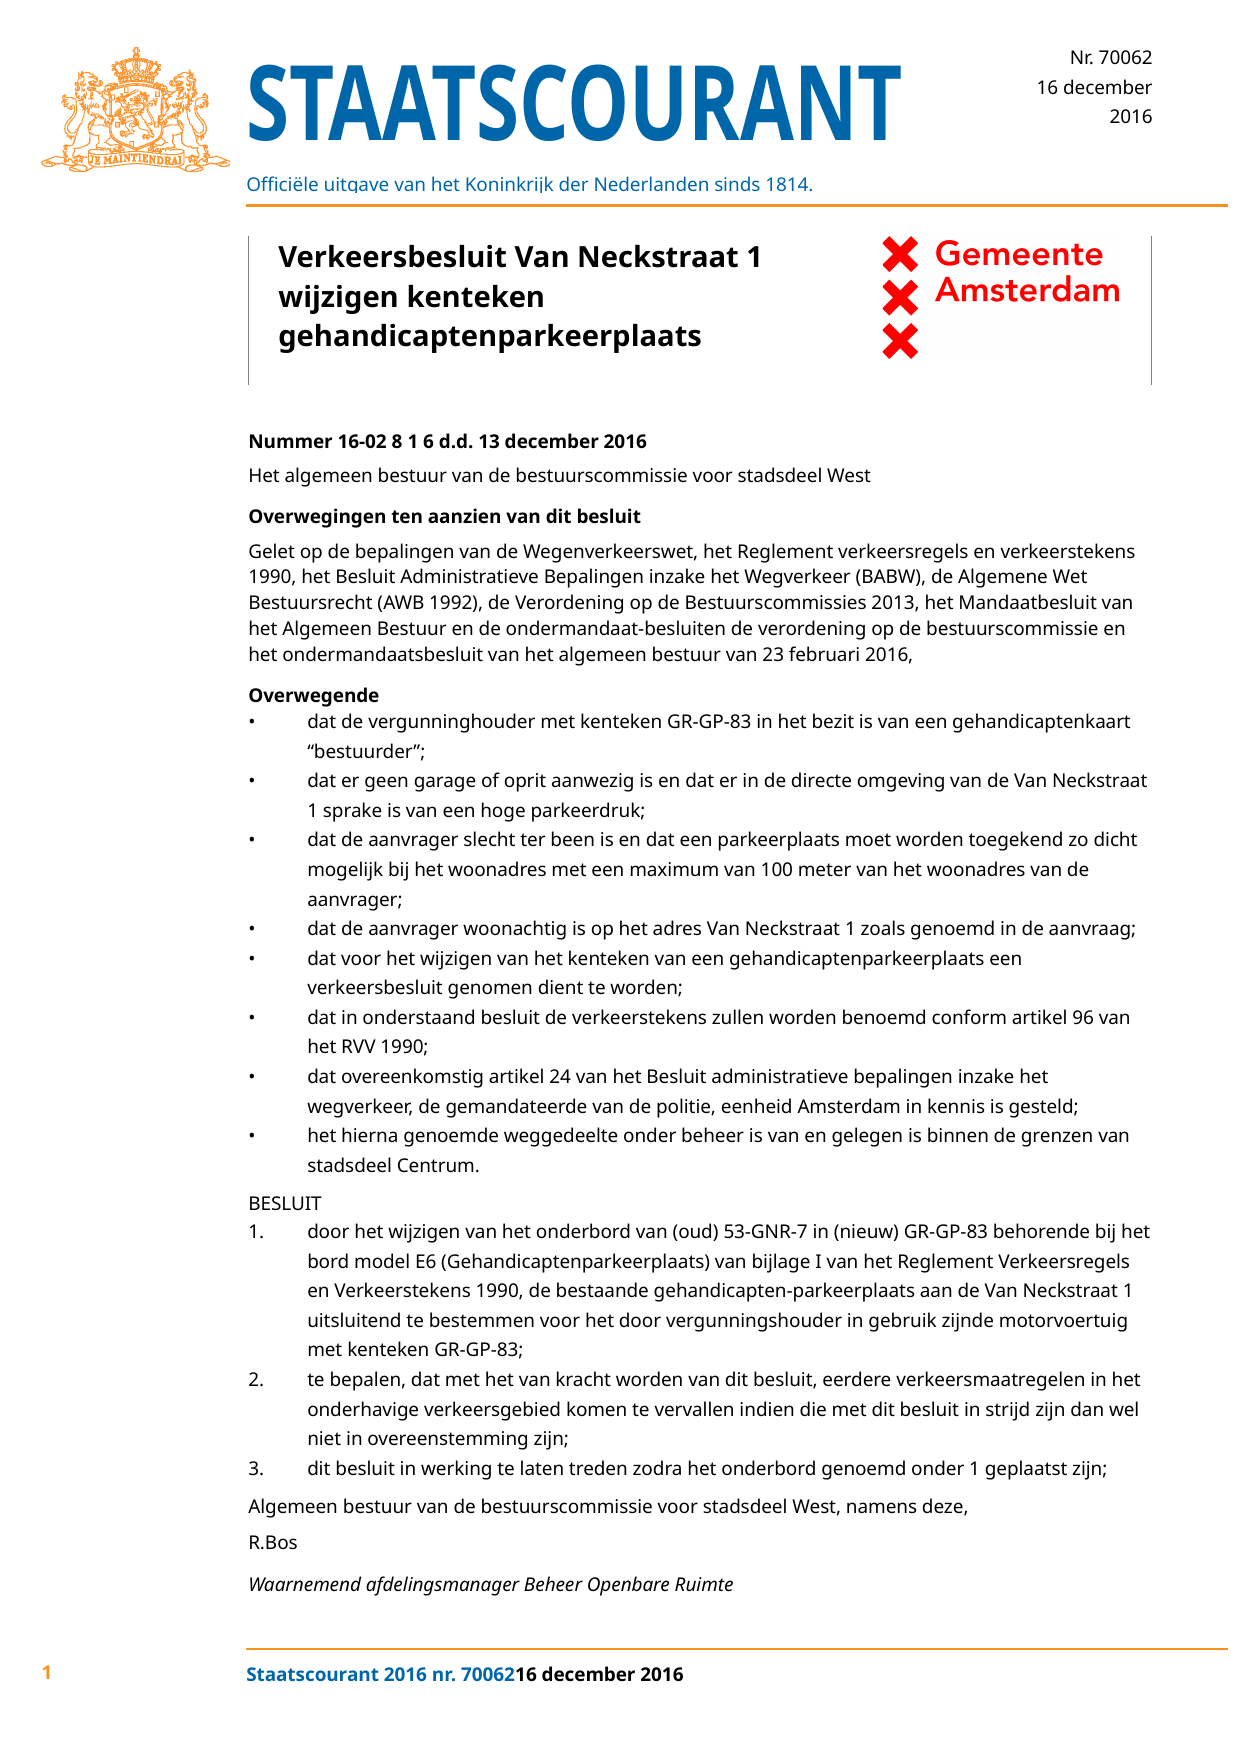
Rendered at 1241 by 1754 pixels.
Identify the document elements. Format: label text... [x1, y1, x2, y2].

list dat de vergunninghouder met kenteken GR-GP-83 in het bezit is van een gehandicaptenkaart “bestuurder”; [248, 708, 1152, 764]
text Overwegende [248, 683, 1152, 708]
picture [882, 236, 1119, 359]
list te bepalen, dat met het van kracht worden van dit besluit, eerdere verkeersmaatregelen in het onderhavige verkeersgebied komen te vervallen indien die met dit besluit in strijd zijn dan wel niet in overeenstemming zijn; [248, 1366, 1152, 1451]
text R.Bos [248, 1529, 1152, 1555]
text Overwegingen ten aanzien van dit besluit [248, 504, 1152, 529]
text Waarnemend afdelingsmanager Beheer Openbare Ruimte [248, 1571, 1152, 1597]
table_header Verkeersbesluit Van Neckstraat 1 wijzigen kenteken gehandicaptenparkeerplaats [249, 236, 850, 385]
text Algemeen bestuur van de bestuurscommissie voor stadsdeel West, namens deze, [248, 1493, 1152, 1519]
table_header [850, 236, 1151, 385]
list dat voor het wijzigen van het kenteken van een gehandicaptenparkeerplaats een verkeersbesluit genomen dient te worden; [248, 945, 1152, 1000]
text Nummer 16-02 8 1 6 d.d. 13 december 2016 [248, 428, 1152, 453]
list het hierna genoemde weggedeelte onder beheer is van en gelegen is binnen de grenzen van stadsdeel Centrum. [248, 1122, 1152, 1178]
list dat overeenkomstig artikel 24 van het Besluit administratieve bepalingen inzake het wegverkeer, de gemandateerde van de politie, eenheid Amsterdam in kennis is gesteld; [248, 1063, 1152, 1119]
list door het wijzigen van het onderbord van (oud) 53-GNR-7 in (nieuw) GR-GP-83 behorende bij het bord model E6 (Gehandicaptenparkeerplaats) van bijlage I van het Reglement Verkeersregels en Verkeerstekens 1990, de bestaande gehandicapten-parkeerplaats aan de Van Neckstraat 1 uitsluitend te bestemmen voor het door vergunningshouder in gebruik zijnde motorvoertuig met kenteken GR-GP-83; [248, 1218, 1152, 1362]
text Het algemeen bestuur van de bestuurscommissie voor stadsdeel West [248, 462, 1152, 488]
list dat er geen garage of oprit aanwezig is en dat er in de directe omgeving van de Van Neckstraat 1 sprake is van een hoge parkeerdruk; [248, 767, 1152, 823]
list dat in onderstaand besluit de verkeerstekens zullen worden benoemd conform artikel 96 van het RVV 1990; [248, 1004, 1152, 1059]
list dit besluit in werking te laten treden zodra het onderbord genoemd onder 1 geplaatst zijn; [248, 1455, 1152, 1481]
list dat de aanvrager slecht ter been is en dat een parkeerplaats moet worden toegekend zo dicht mogelijk bij het woonadres met een maximum van 100 meter van het woonadres van de aanvrager; [248, 827, 1152, 912]
text Gelet op de bepalingen van de Wegenverkeerswet, het Reglement verkeersregels en verkeerstekens 1990, het Besluit Administratieve Bepalingen inzake het Wegverkeer (BABW), de Algemene Wet Bestuursrecht (AWB 1992), de Verordening op de Bestuurscommissies 2013, het Mandaatbesluit van het Algemeen Bestuur en de ondermandaat-besluiten de verordening op de bestuurscommissie en het ondermandaatsbesluit van het algemeen bestuur van 23 februari 2016, [248, 538, 1152, 666]
picture [41, 47, 231, 172]
text BESLUIT [248, 1190, 1152, 1216]
list dat de aanvrager woonachtig is op het adres Van Neckstraat 1 zoals genoemd in de aanvraag; [248, 915, 1152, 941]
